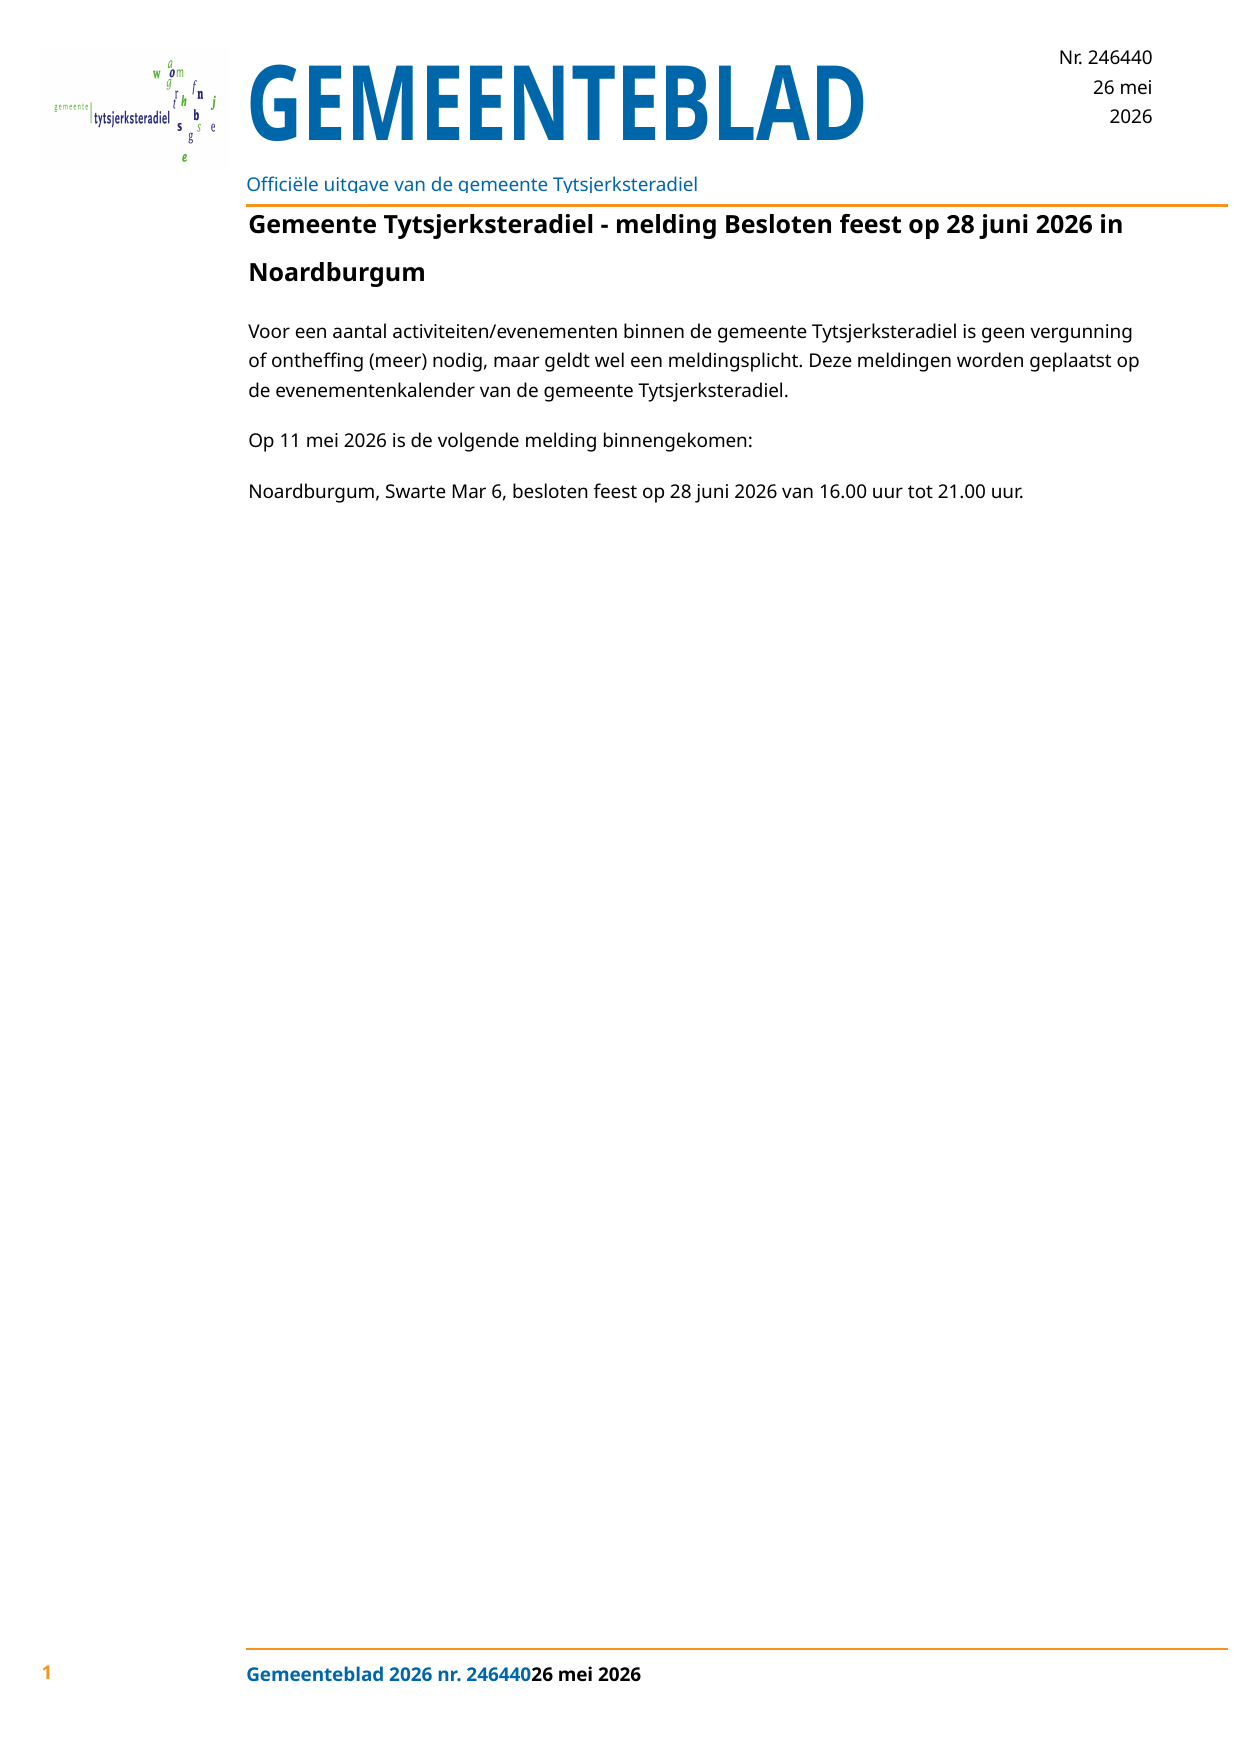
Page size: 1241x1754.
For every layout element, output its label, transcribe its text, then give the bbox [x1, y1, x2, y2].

text Noardburgum, Swarte Mar 6, besloten feest op 28 juni 2026 van 16.00 uur tot 21.00 uur. [248, 478, 1152, 504]
text Op 11 mei 2026 is de volgende melding binnengekomen: [248, 427, 1152, 453]
picture [41, 47, 231, 172]
text Gemeente Tytsjerksteradiel - melding Besloten feest op 28 juni 2026 in Noardburgum [248, 207, 1152, 288]
text Voor een aantal activiteiten/evenementen binnen de gemeente Tytsjerksteradiel is geen vergunning of ontheffing (meer) nodig, maar geldt wel een meldingsplicht. Deze meldingen worden geplaatst op de evenementenkalender van de gemeente Tytsjerksteradiel. [248, 318, 1152, 403]
